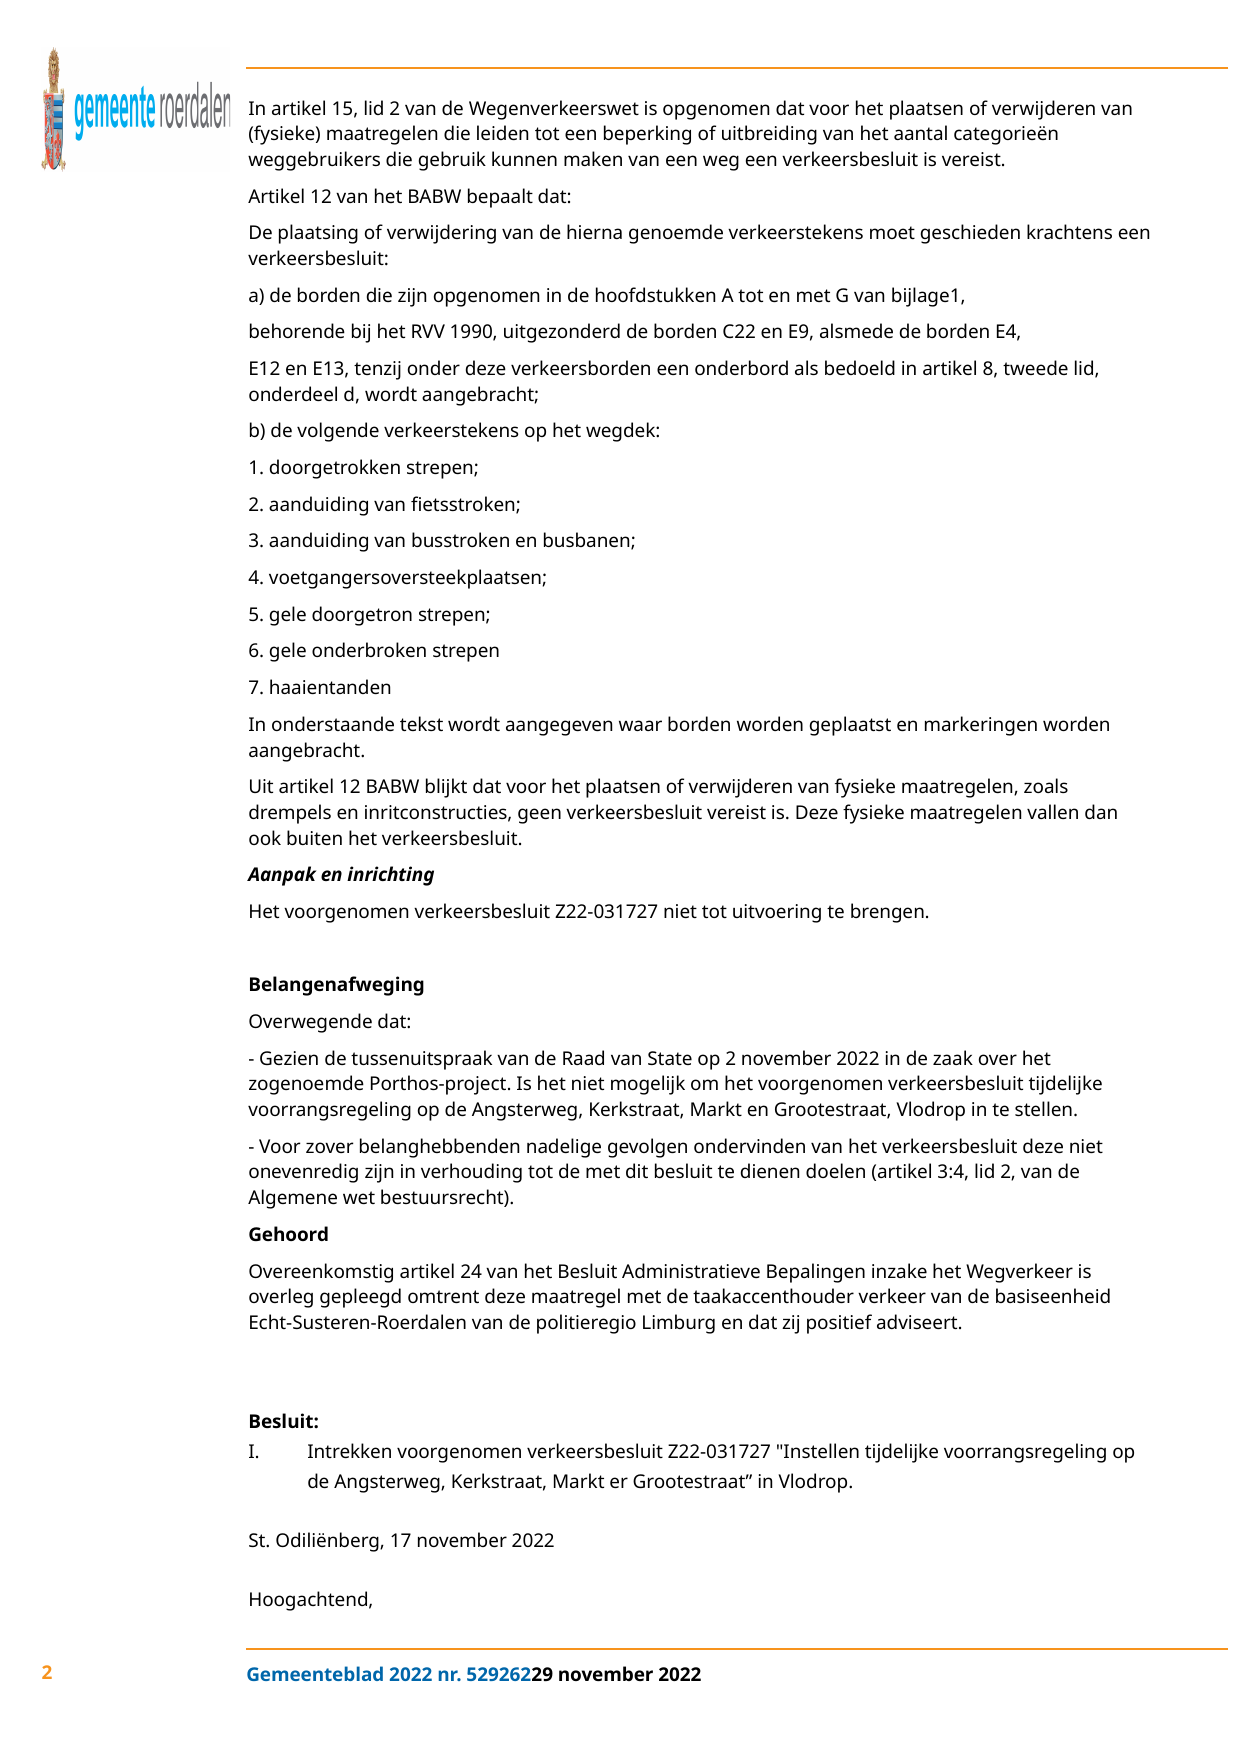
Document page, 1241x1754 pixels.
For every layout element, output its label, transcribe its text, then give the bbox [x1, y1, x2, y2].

text - Gezien de tussenuitspraak van de Raad van State op 2 november 2022 in de zaak over het zogenoemde Porthos-project. Is het niet mogelijk om het voorgenomen verkeersbesluit tijdelijke voorrangsregeling op de Angsterweg, Kerkstraat, Markt en Grootestraat, Vlodrop in te stellen. [248, 1045, 1152, 1122]
text 6. gele onderbroken strepen [248, 638, 1152, 663]
text Belangenafweging [248, 972, 1152, 997]
text In onderstaande tekst wordt aangegeven waar borden worden geplaatst en markeringen worden aangebracht. [248, 711, 1152, 762]
text - Voor zover belanghebbenden nadelige gevolgen ondervinden van het verkeersbesluit deze niet onevenredig zijn in verhouding tot de met dit besluit te dienen doelen (artikel 3:4, lid 2, van de Algemene wet bestuursrecht). [248, 1133, 1152, 1210]
text 2. aanduiding van fietsstroken; [248, 491, 1152, 517]
text a) de borden die zijn opgenomen in de hoofdstukken A tot en met G van bijlage1, [248, 282, 1152, 308]
text Overwegende dat: [248, 1008, 1152, 1034]
text De plaatsing of verwijdering van de hierna genoemde verkeerstekens moet geschieden krachtens een verkeersbesluit: [248, 219, 1152, 271]
picture [41, 47, 231, 172]
text 1. doorgetrokken strepen; [248, 454, 1152, 480]
text 3. aanduiding van busstroken en busbanen; [248, 528, 1152, 553]
text In artikel 15, lid 2 van de Wegenverkeerswet is opgenomen dat voor het plaatsen of verwijderen van (fysieke) maatregelen die leiden tot een beperking of uitbreiding van het aantal categorieën weggebruikers die gebruik kunnen maken van een weg een verkeersbesluit is vereist. [248, 95, 1152, 172]
list Intrekken voorgenomen verkeersbesluit Z22-031727 "Instellen tijdelijke voorrangsregeling op de Angsterweg, Kerkstraat, Markt er Grootestraat” in Vlodrop. [248, 1438, 1152, 1493]
text Besluit: [248, 1409, 1152, 1434]
text Overeenkomstig artikel 24 van het Besluit Administratieve Bepalingen inzake het Wegverkeer is overleg gepleegd omtrent deze maatregel met de taakaccenthouder verkeer van de basiseenheid Echt-Susteren-Roerdalen van de politieregio Limburg en dat zij positief adviseert. [248, 1258, 1152, 1335]
text Gehoord [248, 1221, 1152, 1247]
text Hoogachtend, [248, 1586, 1152, 1612]
text Artikel 12 van het BABW bepaalt dat: [248, 183, 1152, 209]
text 4. voetgangersoversteekplaatsen; [248, 564, 1152, 590]
text b) de volgende verkeerstekens op het wegdek: [248, 418, 1152, 443]
text St. Odiliënberg, 17 november 2022 [248, 1527, 1152, 1553]
text E12 en E13, tenzij onder deze verkeersborden een onderbord als bedoeld in artikel 8, tweede lid, onderdeel d, wordt aangebracht; [248, 355, 1152, 407]
text Het voorgenomen verkeersbesluit Z22-031727 niet tot uitvoering te brengen. [248, 898, 1152, 924]
text behorende bij het RVV 1990, uitgezonderd de borden C22 en E9, alsmede de borden E4, [248, 319, 1152, 344]
text Uit artikel 12 BABW blijkt dat voor het plaatsen of verwijderen van fysieke maatregelen, zoals drempels en inritconstructies, geen verkeersbesluit vereist is. Deze fysieke maatregelen vallen dan ook buiten het verkeersbesluit. [248, 773, 1152, 851]
text 5. gele doorgetron strepen; [248, 601, 1152, 627]
text Aanpak en inrichting [248, 862, 1152, 887]
text 7. haaientanden [248, 674, 1152, 700]
